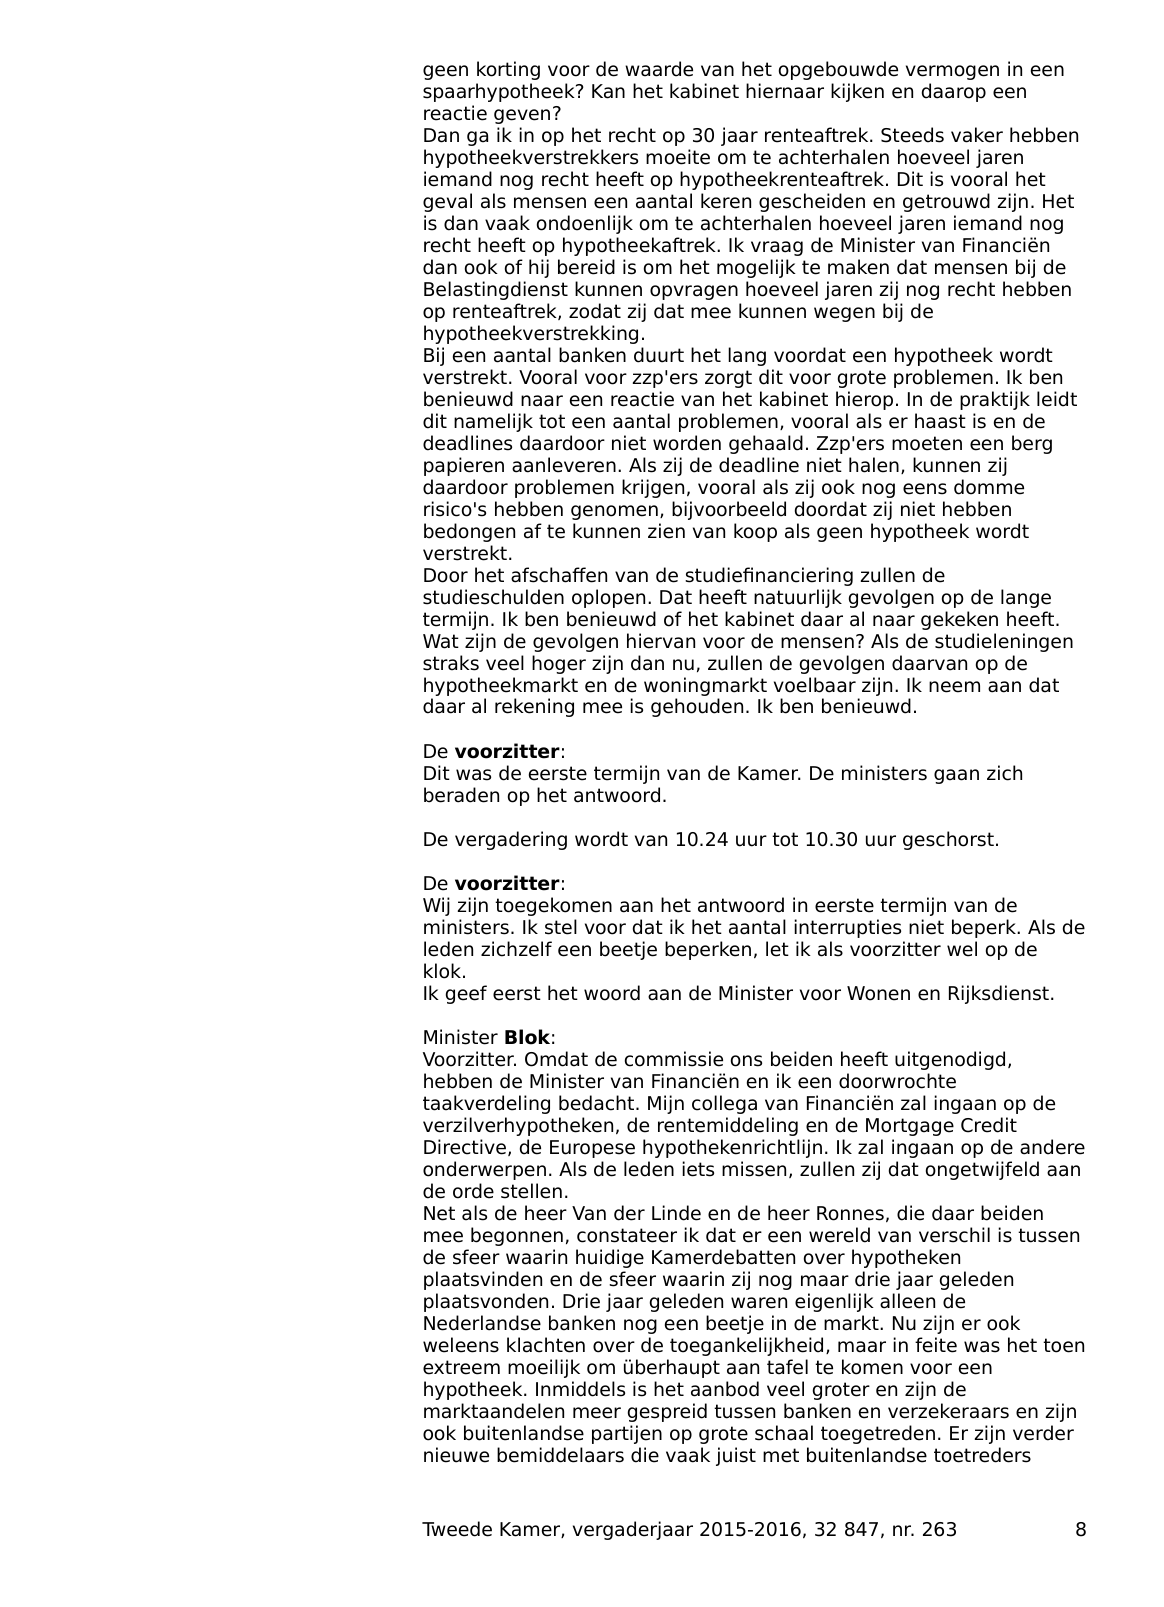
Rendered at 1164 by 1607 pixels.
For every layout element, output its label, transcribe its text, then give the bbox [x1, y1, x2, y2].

text De vergadering wordt van 10.24 uur tot 10.30 uur geschorst. [422, 829, 1087, 851]
text Net als de heer Van der Linde en de heer Ronnes, die daar beiden mee begonnen, constateer ik dat er een wereld van verschil is tussen de sfeer waarin huidige Kamerdebatten over hypotheken plaatsvinden en de sfeer waarin zij nog maar drie jaar geleden plaatsvonden. Drie jaar geleden waren eigenlijk alleen de Nederlandse banken nog een beetje in de markt. Nu zijn er ook weleens klachten over de toegankelijkheid, maar in feite was het toen extreem moeilijk om überhaupt aan tafel te komen voor een hypotheek. Inmiddels is het aanbod veel groter en zijn de marktaandelen meer gespreid tussen banken en verzekeraars en zijn ook buitenlandse partijen op grote schaal toegetreden. Er zijn verder nieuwe bemiddelaars die vaak juist met buitenlandse toetreders [422, 1203, 1087, 1467]
text Wij zijn toegekomen aan het antwoord in eerste termijn van de ministers. Ik stel voor dat ik het aantal interrupties niet beperk. Als de leden zichzelf een beetje beperken, let ik als voorzitter wel op de klok. [422, 895, 1087, 983]
text Dit was de eerste termijn van de Kamer. De ministers gaan zich beraden op het antwoord. [422, 763, 1087, 807]
text Bij een aantal banken duurt het lang voordat een hypotheek wordt verstrekt. Vooral voor zzp'ers zorgt dit voor grote problemen. Ik ben benieuwd naar een reactie van het kabinet hierop. In de praktijk leidt dit namelijk tot een aantal problemen, vooral als er haast is en de deadlines daardoor niet worden gehaald. Zzp'ers moeten een berg papieren aanleveren. Als zij de deadline niet halen, kunnen zij daardoor problemen krijgen, vooral als zij ook nog eens domme risico's hebben genomen, bijvoorbeeld doordat zij niet hebben bedongen af te kunnen zien van koop als geen hypotheek wordt verstrekt. [422, 345, 1087, 564]
text Voorzitter. Omdat de commissie ons beiden heeft uitgenodigd, hebben de Minister van Financiën en ik een doorwrochte taakverdeling bedacht. Mijn collega van Financiën zal ingaan op de verzilverhypotheken, de rentemiddeling en de Mortgage Credit Directive, de Europese hypothekenrichtlijn. Ik zal ingaan op de andere onderwerpen. Als de leden iets missen, zullen zij dat ongetwijfeld aan de orde stellen. [422, 1049, 1087, 1203]
text De voorzitter: [422, 741, 1087, 763]
text Dan ga ik in op het recht op 30 jaar renteaftrek. Steeds vaker hebben hypotheekverstrekkers moeite om te achterhalen hoeveel jaren iemand nog recht heeft op hypotheekrenteaftrek. Dit is vooral het geval als mensen een aantal keren gescheiden en getrouwd zijn. Het is dan vaak ondoenlijk om te achterhalen hoeveel jaren iemand nog recht heeft op hypotheekaftrek. Ik vraag de Minister van Financiën dan ook of hij bereid is om het mogelijk te maken dat mensen bij de Belastingdienst kunnen opvragen hoeveel jaren zij nog recht hebben op renteaftrek, zodat zij dat mee kunnen wegen bij de hypotheekverstrekking. [422, 125, 1087, 345]
text Door het afschaffen van de studiefinanciering zullen de studieschulden oplopen. Dat heeft natuurlijk gevolgen op de lange termijn. Ik ben benieuwd of het kabinet daar al naar gekeken heeft. Wat zijn de gevolgen hiervan voor de mensen? Als de studieleningen straks veel hoger zijn dan nu, zullen de gevolgen daarvan op de hypotheekmarkt en de woningmarkt voelbaar zijn. Ik neem aan dat daar al rekening mee is gehouden. Ik ben benieuwd. [422, 564, 1087, 718]
text geen korting voor de waarde van het opgebouwde vermogen in een spaarhypotheek? Kan het kabinet hiernaar kijken en daarop een reactie geven? [422, 59, 1087, 125]
text Minister Blok: [422, 1027, 1087, 1049]
text De voorzitter: [422, 873, 1087, 895]
text Ik geef eerst het woord aan de Minister voor Wonen en Rijksdienst. [422, 983, 1087, 1005]
